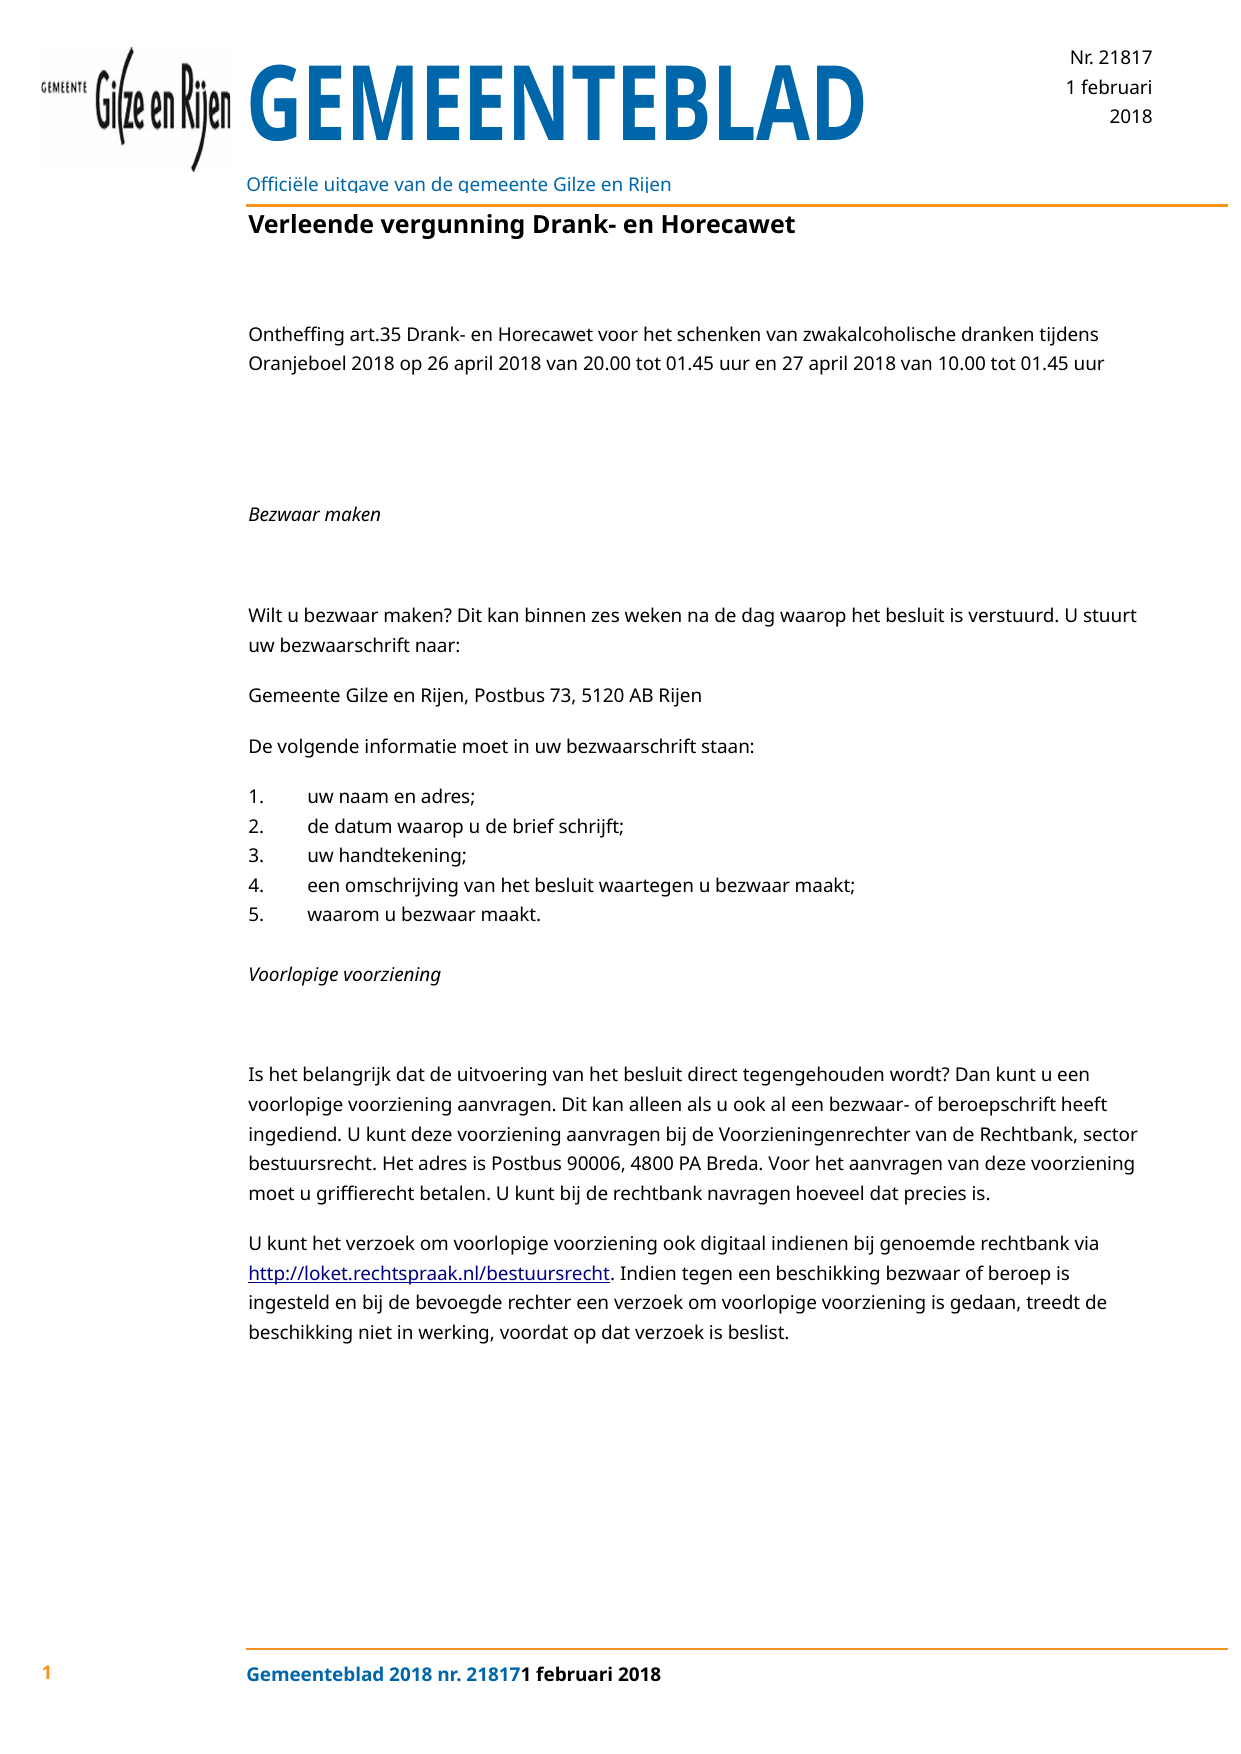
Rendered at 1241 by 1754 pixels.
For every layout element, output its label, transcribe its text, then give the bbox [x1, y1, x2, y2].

list uw naam en adres; [248, 783, 1152, 809]
list een omschrijving van het besluit waartegen u bezwaar maakt; [248, 872, 1152, 898]
text Ontheffing art.35 Drank- en Horecawet voor het schenken van zwakalcoholische dranken tijdens Oranjeboel 2018 op 26 april 2018 van 20.00 tot 01.45 uur en 27 april 2018 van 10.00 tot 01.45 uur [248, 321, 1152, 376]
text Bezwaar maken [248, 502, 1152, 527]
text U kunt het verzoek om voorlopige voorziening ook digitaal indienen bij genoemde rechtbank via http://loket.rechtspraak.nl/bestuursrecht. Indien tegen een beschikking bezwaar of beroep is ingesteld en bij de bevoegde rechter een verzoek om voorlopige voorziening is gedaan, treedt de beschikking niet in werking, voordat op dat verzoek is beslist. [248, 1230, 1152, 1345]
text Verleende vergunning Drank- en Horecawet [248, 207, 1152, 241]
text De volgende informatie moet in uw bezwaarschrift staan: [248, 733, 1152, 758]
text Voorlopige voorziening [248, 961, 1152, 986]
text Is het belangrijk dat de uitvoering van het besluit direct tegengehouden wordt? Dan kunt u een voorlopige voorziening aanvragen. Dit kan alleen als u ook al een bezwaar- of beroepschrift heeft ingediend. U kunt deze voorziening aanvragen bij de Voorzieningenrechter van de Rechtbank, sector bestuursrecht. Het adres is Postbus 90006, 4800 PA Breda. Voor het aanvragen van deze voorziening moet u griffierecht betalen. U kunt bij de rechtbank navragen hoeveel dat precies is. [248, 1062, 1152, 1206]
list de datum waarop u de brief schrijft; [248, 813, 1152, 838]
text Wilt u bezwaar maken? Dit kan binnen zes weken na de dag waarop het besluit is verstuurd. U stuurt uw bezwaarschrift naar: [248, 602, 1152, 658]
list waarom u bezwaar maakt. [248, 902, 1152, 927]
list uw handtekening; [248, 842, 1152, 868]
text Gemeente Gilze en Rijen, Postbus 73, 5120 AB Rijen [248, 682, 1152, 708]
picture [41, 47, 231, 172]
